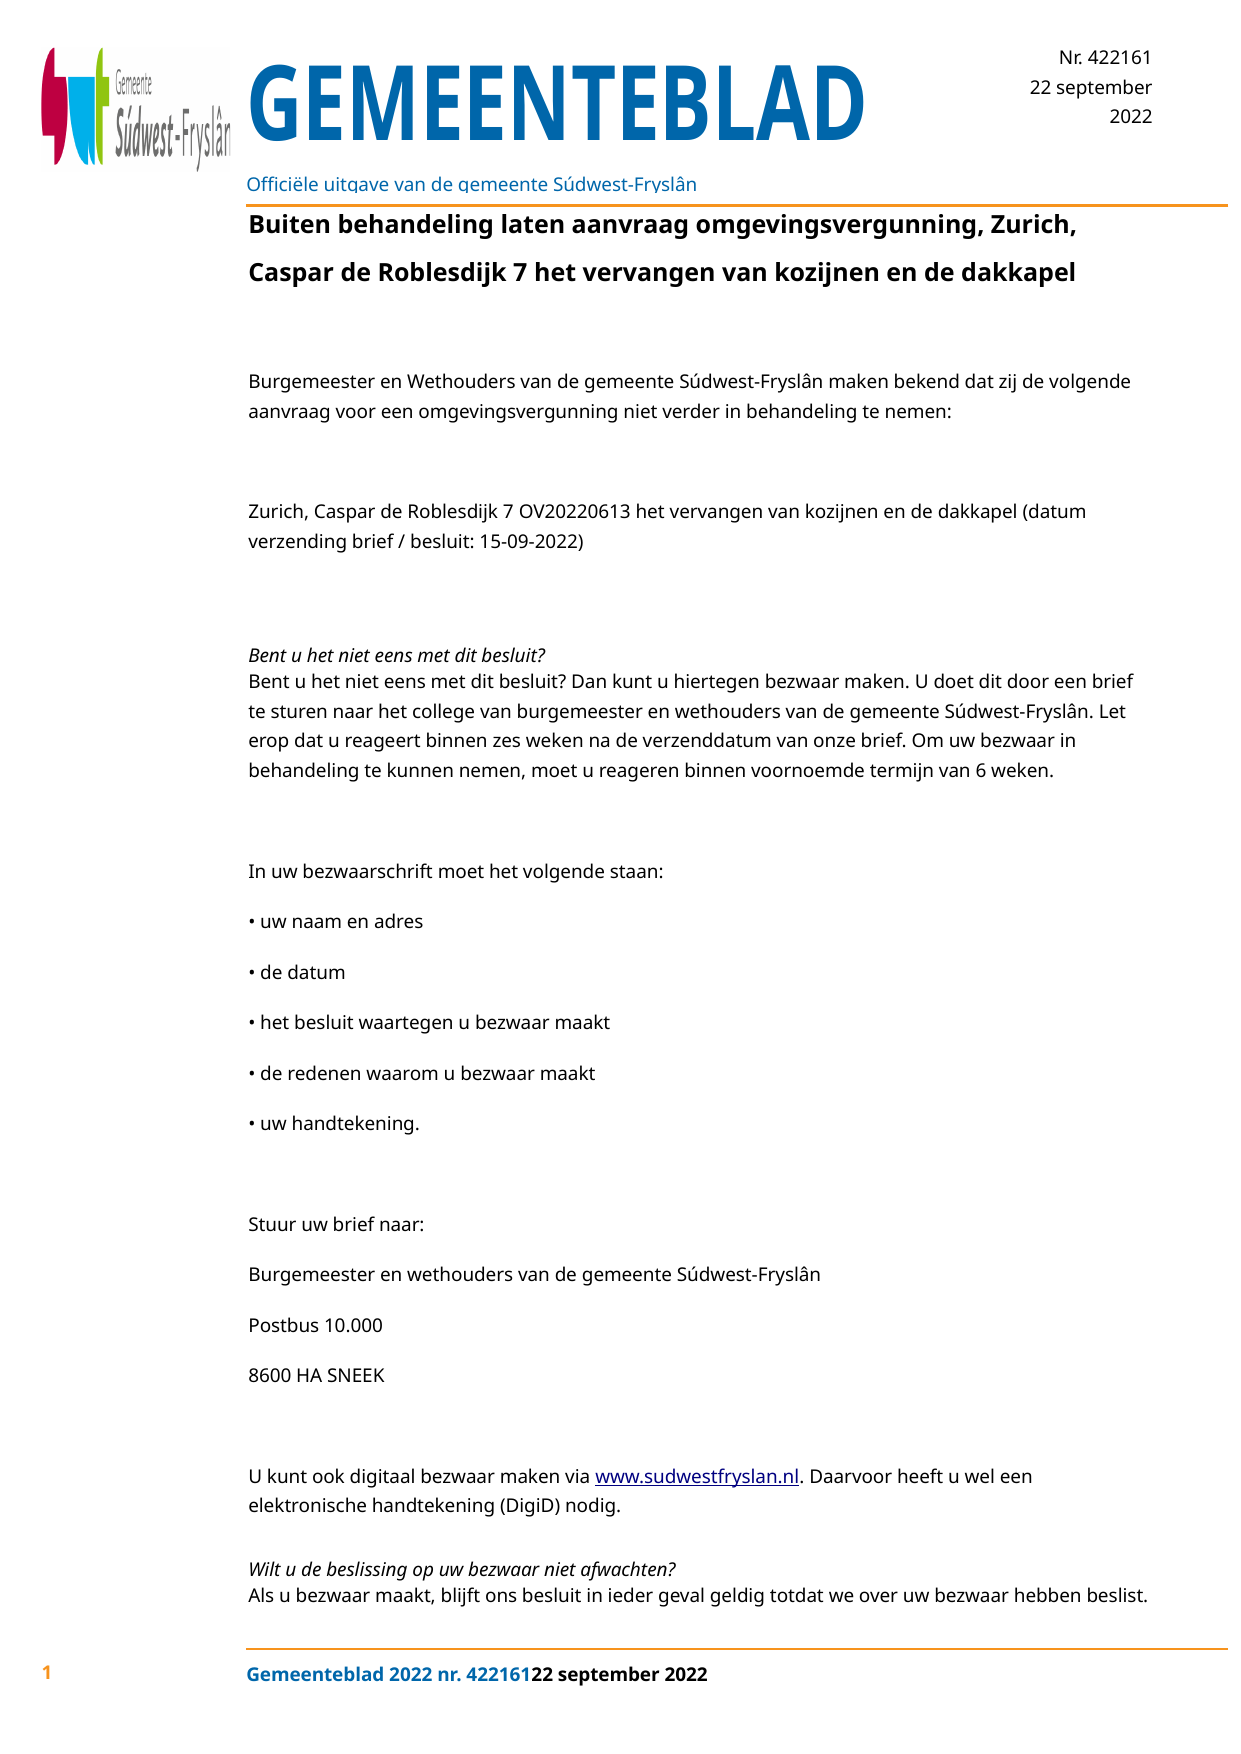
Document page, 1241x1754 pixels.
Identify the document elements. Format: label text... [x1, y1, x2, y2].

text • de datum [248, 959, 1152, 984]
text Bent u het niet eens met dit besluit? Dan kunt u hiertegen bezwaar maken. U doet dit door een brief te sturen naar het college van burgemeester en wethouders van de gemeente Súdwest-Fryslân. Let erop dat u reageert binnen zes weken na de verzenddatum van onze brief. Om uw bezwaar in behandeling te kunnen nemen, moet u reageren binnen voornoemde termijn van 6 weken. [248, 668, 1152, 783]
text 8600 HA SNEEK [248, 1362, 1152, 1388]
text • uw naam en adres [248, 908, 1152, 934]
text Bent u het niet eens met dit besluit? [248, 643, 1152, 668]
text Postbus 10.000 [248, 1312, 1152, 1337]
text Stuur uw brief naar: [248, 1211, 1152, 1237]
picture [41, 47, 231, 172]
text • het besluit waartegen u bezwaar maakt [248, 1009, 1152, 1035]
text • de redenen waarom u bezwaar maakt [248, 1060, 1152, 1085]
text Als u bezwaar maakt, blijft ons besluit in ieder geval geldig totdat we over uw bezwaar hebben beslist. [248, 1582, 1152, 1608]
text U kunt ook digitaal bezwaar maken via www.sudwestfryslan.nl. Daarvoor heeft u wel een elektronische handtekening (DigiD) nodig. [248, 1463, 1152, 1518]
text Burgemeester en Wethouders van de gemeente Súdwest-Fryslân maken bekend dat zij de volgende aanvraag voor een omgevingsvergunning niet verder in behandeling te nemen: [248, 368, 1152, 424]
text Burgemeester en wethouders van de gemeente Súdwest-Fryslân [248, 1261, 1152, 1287]
text In uw bezwaarschrift moet het volgende staan: [248, 858, 1152, 884]
text Wilt u de beslissing op uw bezwaar niet afwachten? [248, 1557, 1152, 1582]
text Buiten behandeling laten aanvraag omgevingsvergunning, Zurich, Caspar de Roblesdijk 7 het vervangen van kozijnen en de dakkapel [248, 207, 1152, 288]
text • uw handtekening. [248, 1110, 1152, 1136]
text Zurich, Caspar de Roblesdijk 7 OV20220613 het vervangen van kozijnen en de dakkapel (datum verzending brief / besluit: 15-09-2022) [248, 499, 1152, 554]
